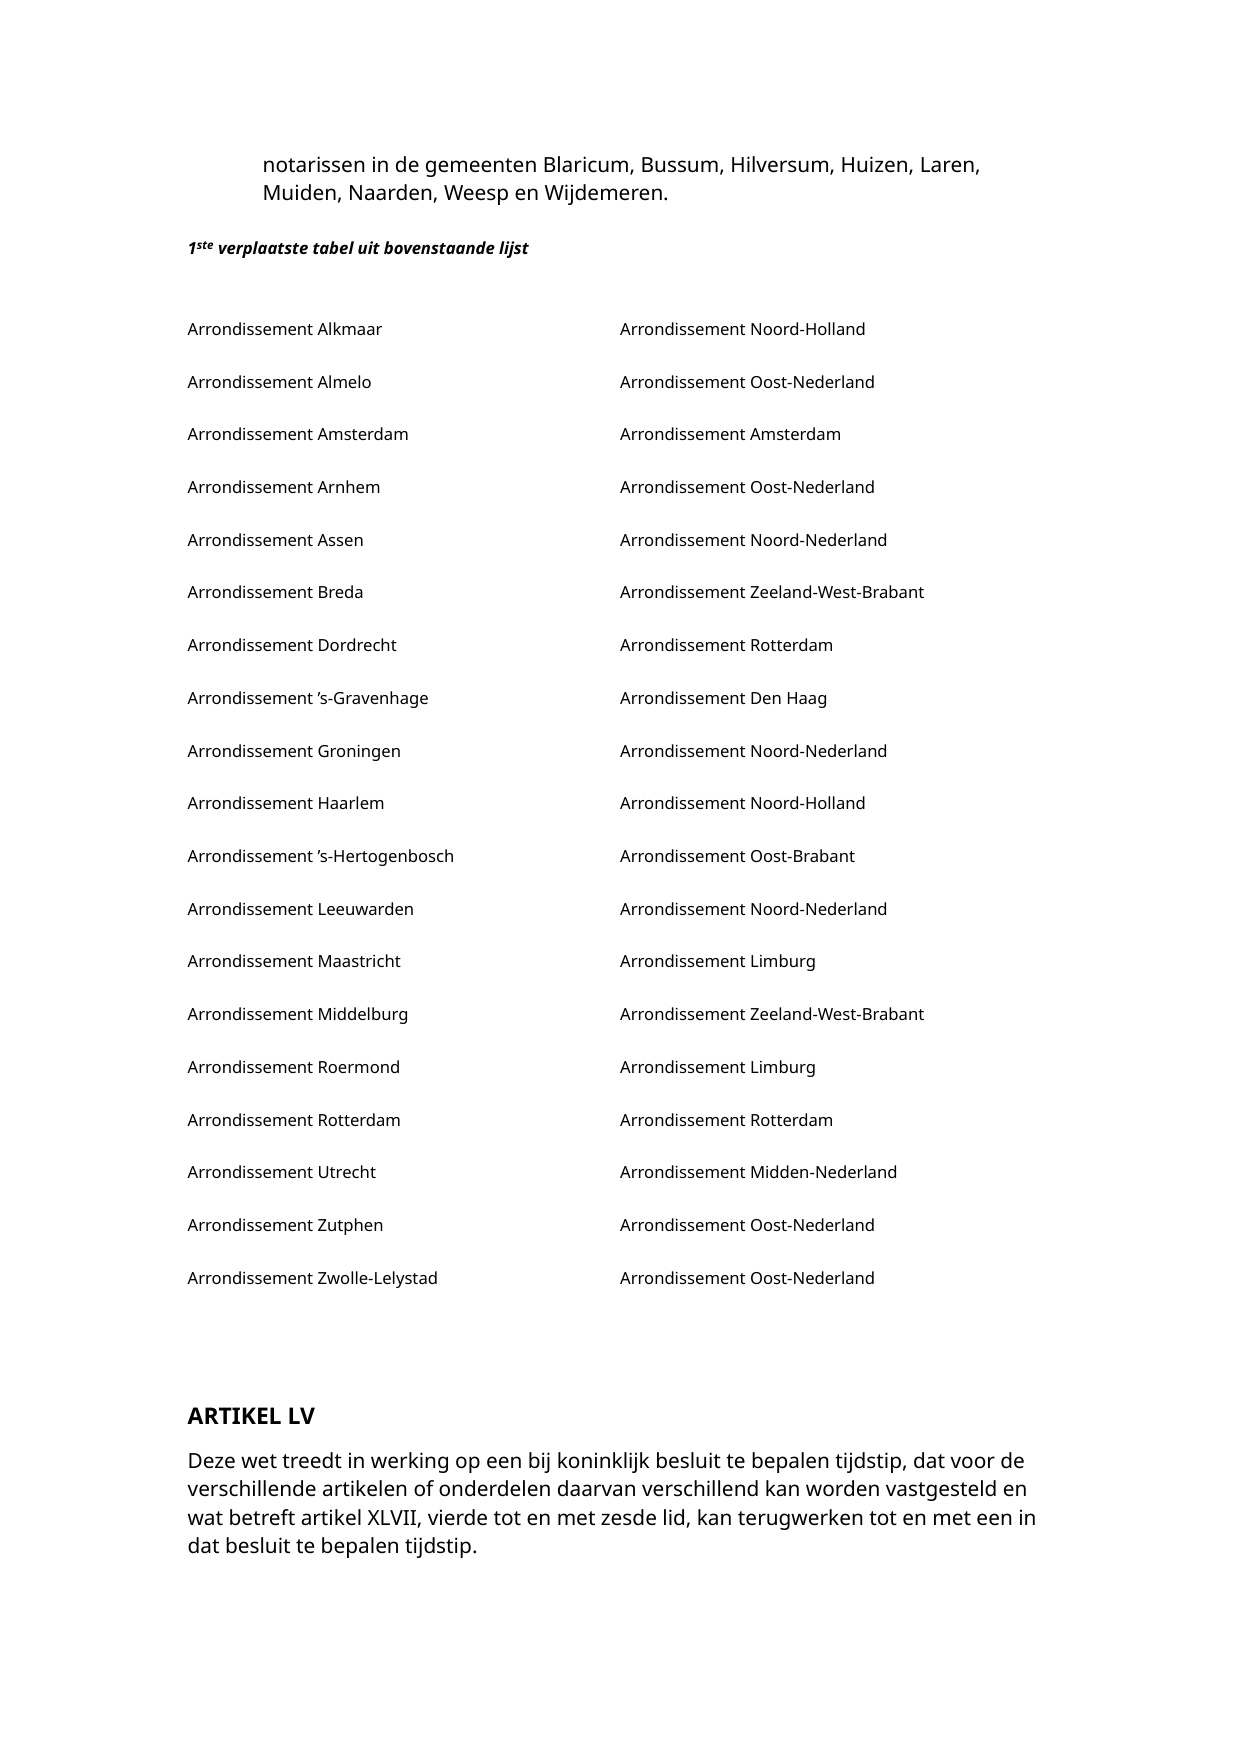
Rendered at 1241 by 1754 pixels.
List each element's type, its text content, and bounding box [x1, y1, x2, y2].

table_cell Arrondissement Amsterdam [620, 423, 1053, 476]
table_cell Arrondissement Arnhem [188, 476, 620, 528]
table_cell Arrondissement Zutphen [188, 1214, 620, 1266]
table_cell Arrondissement Oost-Brabant [620, 845, 1053, 897]
table_cell Arrondissement Zeeland-West-Brabant [620, 581, 1053, 634]
subtitle ARTIKEL LV [187, 1400, 1053, 1431]
table_cell Arrondissement Noord-Nederland [620, 528, 1053, 581]
table_cell Arrondissement Limburg [620, 1055, 1053, 1108]
table_cell Arrondissement Zwolle-Lelystad [188, 1266, 620, 1319]
table_cell Arrondissement Zeeland-West-Brabant [620, 1003, 1053, 1055]
table_cell Arrondissement Leeuwarden [188, 897, 620, 950]
table_cell Arrondissement Roermond [188, 1055, 620, 1108]
table_cell Arrondissement Maastricht [188, 950, 620, 1003]
table_cell Arrondissement Dordrecht [188, 634, 620, 686]
table_cell Arrondissement Limburg [620, 950, 1053, 1003]
table_cell Arrondissement Rotterdam [620, 634, 1053, 686]
table_cell Arrondissement ’s-Gravenhage [188, 686, 620, 739]
table_cell Arrondissement Noord-Nederland [620, 897, 1053, 950]
table_cell Arrondissement Middelburg [188, 1003, 620, 1055]
text 1ste verplaatste tabel uit bovenstaande lijst [187, 237, 1053, 259]
table_cell Arrondissement Midden-Nederland [620, 1161, 1053, 1213]
table_cell Arrondissement Noord-Holland [620, 792, 1053, 844]
table_cell Arrondissement Almelo [188, 370, 620, 423]
table_cell Arrondissement Groningen [188, 739, 620, 792]
table_cell Arrondissement Amsterdam [188, 423, 620, 476]
table_cell Arrondissement Rotterdam [620, 1108, 1053, 1161]
list notarissen in de gemeenten Blaricum, Bussum, Hilversum, Huizen, Laren, Muiden, Naarden, Weesp en Wijdemeren. [187, 150, 1053, 207]
table_cell Arrondissement Assen [188, 528, 620, 581]
table_cell Arrondissement Oost-Nederland [620, 370, 1053, 423]
table_cell Arrondissement Oost-Nederland [620, 476, 1053, 528]
table_cell Arrondissement Utrecht [188, 1161, 620, 1213]
text Deze wet treedt in werking op een bij koninklijk besluit te bepalen tijdstip, dat voor de verschillende artikelen of onderdelen daarvan verschillend kan worden vastgesteld en wat betreft artikel XLVII, vierde tot en met zesde lid, kan terugwerken tot en met een in dat besluit te bepalen tijdstip. [187, 1446, 1053, 1560]
table_header Arrondissement Noord-Holland [620, 318, 1053, 370]
table_cell Arrondissement Rotterdam [188, 1108, 620, 1161]
table_cell Arrondissement Oost-Nederland [620, 1266, 1053, 1319]
table_cell Arrondissement Breda [188, 581, 620, 634]
table_cell Arrondissement Den Haag [620, 686, 1053, 739]
table_cell Arrondissement Noord-Nederland [620, 739, 1053, 792]
table_cell Arrondissement Oost-Nederland [620, 1214, 1053, 1266]
table_cell Arrondissement Haarlem [188, 792, 620, 844]
table_cell Arrondissement ’s-Hertogenbosch [188, 845, 620, 897]
table_header Arrondissement Alkmaar [188, 318, 620, 370]
